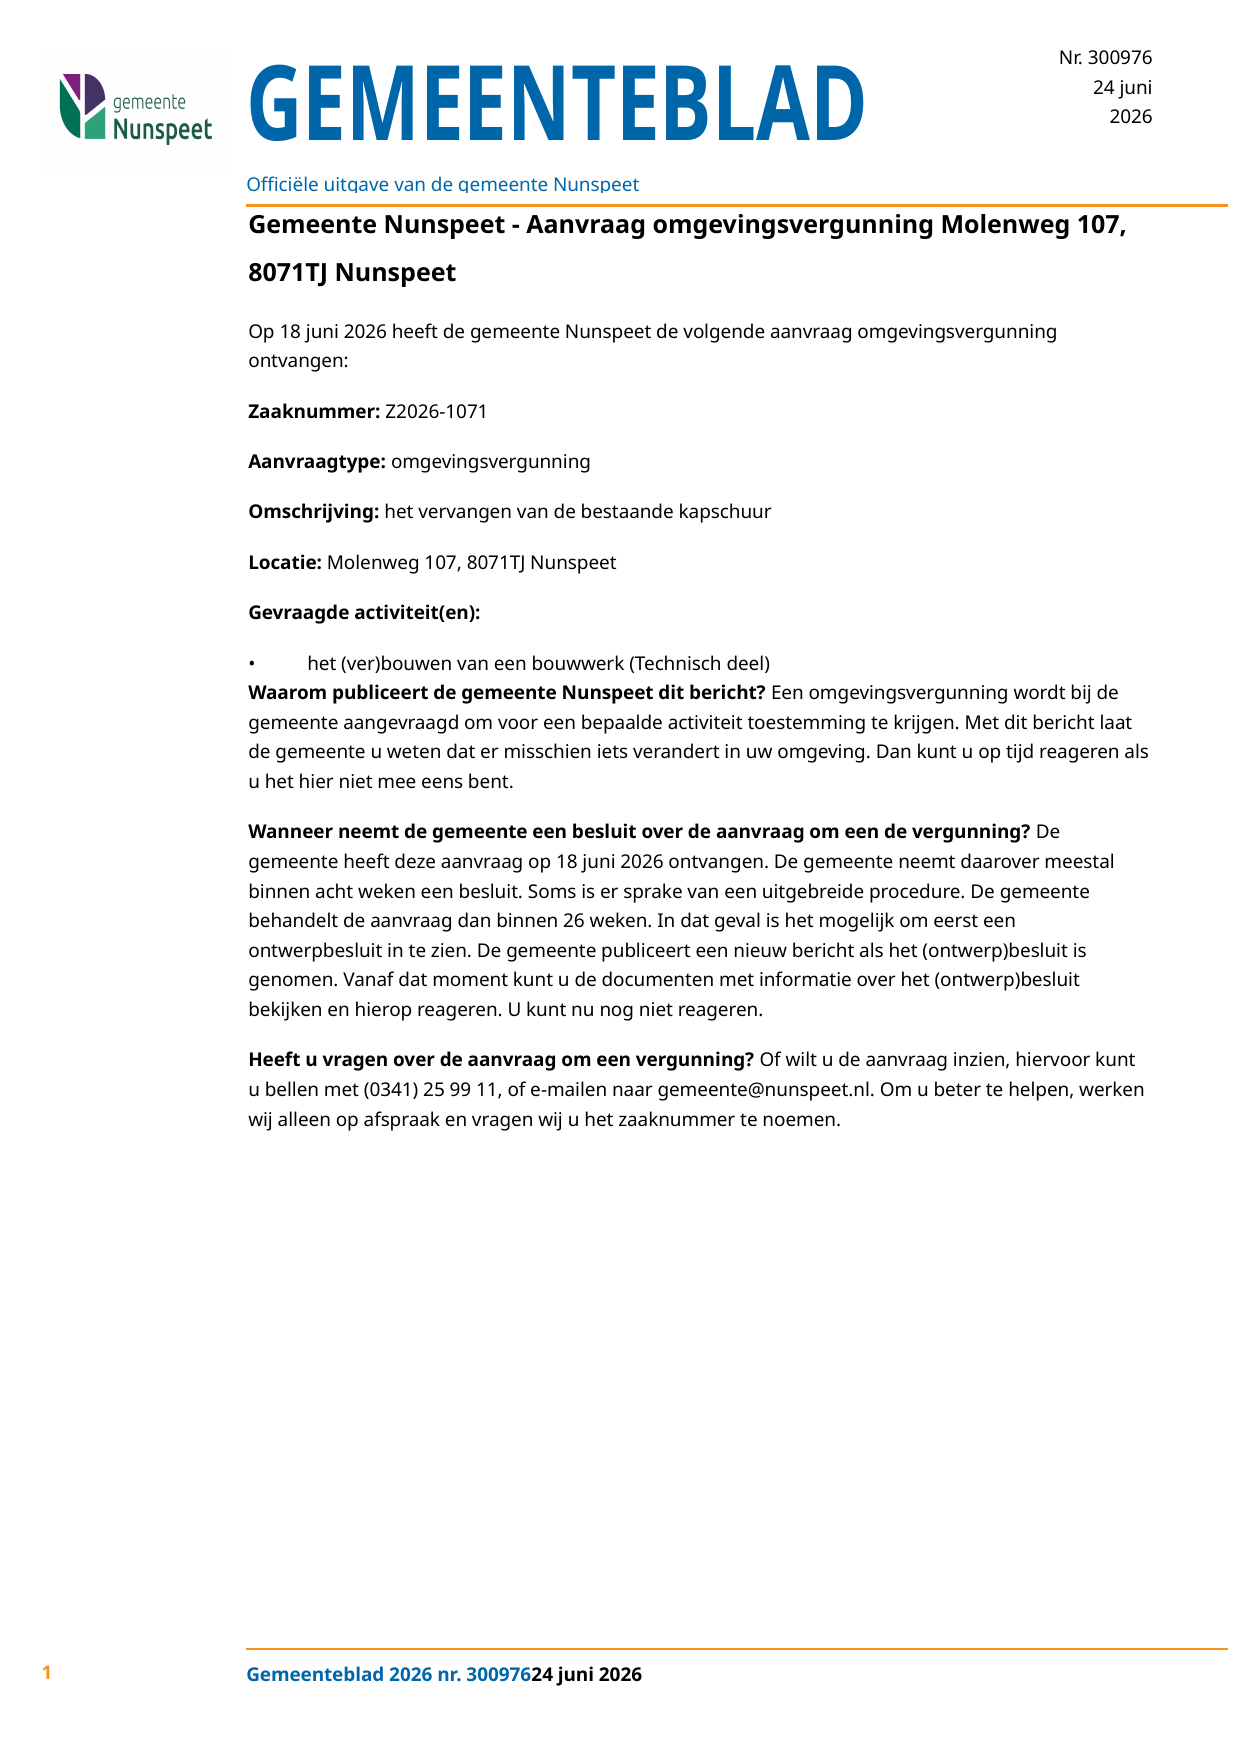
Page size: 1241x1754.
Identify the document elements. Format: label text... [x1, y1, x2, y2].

text Aanvraagtype: omgevingsvergunning [248, 448, 1152, 474]
text Op 18 juni 2026 heeft de gemeente Nunspeet de volgende aanvraag omgevingsvergunning ontvangen: [248, 318, 1152, 373]
picture [41, 47, 231, 172]
text Locatie: Molenweg 107, 8071TJ Nunspeet [248, 549, 1152, 575]
text Waarom publiceert de gemeente Nunspeet dit bericht? Een omgevingsvergunning wordt bij de gemeente aangevraagd om voor een bepaalde activiteit toestemming te krijgen. Met dit bericht laat de gemeente u weten dat er misschien iets verandert in uw omgeving. Dan kunt u op tijd reageren als u het hier niet mee eens bent. [248, 679, 1152, 794]
text Zaaknummer: Z2026-1071 [248, 398, 1152, 424]
text Heeft u vragen over de aanvraag om een vergunning? Of wilt u de aanvraag inzien, hiervoor kunt u bellen met (0341) 25 99 11, of e-mailen naar gemeente@nunspeet.nl. Om u beter te helpen, werken wij alleen op afspraak en vragen wij u het zaaknummer te noemen. [248, 1047, 1152, 1132]
text Gemeente Nunspeet - Aanvraag omgevingsvergunning Molenweg 107, 8071TJ Nunspeet [248, 207, 1152, 288]
text Omschrijving: het vervangen van de bestaande kapschuur [248, 499, 1152, 524]
text Wanneer neemt de gemeente een besluit over de aanvraag om een de vergunning? De gemeente heeft deze aanvraag op 18 juni 2026 ontvangen. De gemeente neemt daarover meestal binnen acht weken een besluit. Soms is er sprake van een uitgebreide procedure. De gemeente behandelt de aanvraag dan binnen 26 weken. In dat geval is het mogelijk om eerst een ontwerpbesluit in te zien. De gemeente publiceert een nieuw bericht als het (ontwerp)besluit is genomen. Vanaf dat moment kunt u de documenten met informatie over het (ontwerp)besluit bekijken en hierop reageren. U kunt nu nog niet reageren. [248, 819, 1152, 1022]
list het (ver)bouwen van een bouwwerk (Technisch deel) [248, 650, 1152, 676]
text Gevraagde activiteit(en): [248, 599, 1152, 625]
